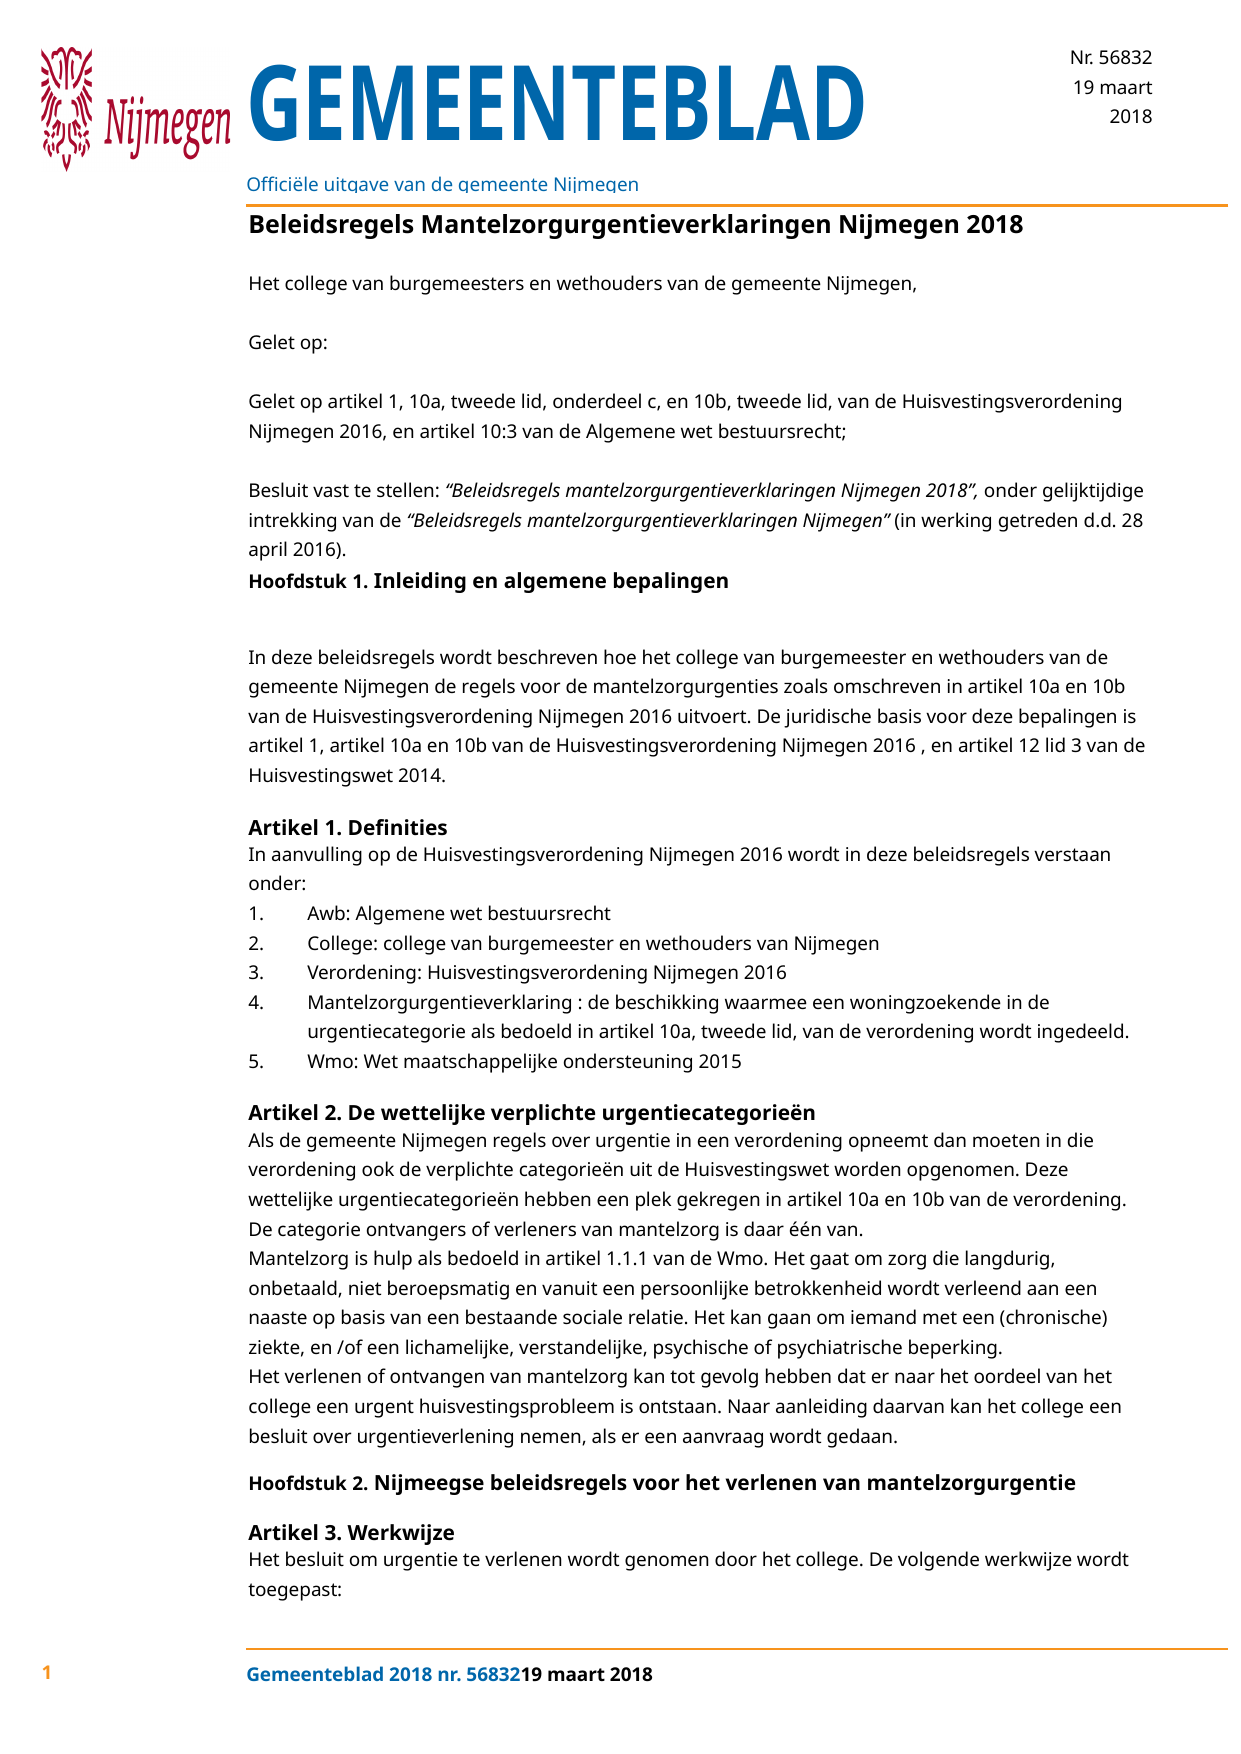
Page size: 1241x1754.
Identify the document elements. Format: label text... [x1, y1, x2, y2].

text In aanvulling op de Huisvestingsverordening Nijmegen 2016 wordt in deze beleidsregels verstaan onder: [248, 841, 1152, 896]
list Awb: Algemene wet bestuursrecht [248, 900, 1152, 926]
text Het verlenen of ontvangen van mantelzorg kan tot gevolg hebben dat er naar het oordeel van het college een urgent huisvestingsprobleem is ontstaan. Naar aanleiding daarvan kan het college een besluit over urgentieverlening nemen, als er een aanvraag wordt gedaan. [248, 1364, 1152, 1448]
list Mantelzorgurgentieverklaring : de beschikking waarmee een woningzoekende in de urgentiecategorie als bedoeld in artikel 10a, tweede lid, van de verordening wordt ingedeeld. [248, 989, 1152, 1044]
text Gelet op artikel 1, 10a, tweede lid, onderdeel c, en 10b, tweede lid, van de Huisvestingsverordening Nijmegen 2016, en artikel 10:3 van de Algemene wet bestuursrecht; [248, 389, 1152, 444]
text Hoofdstuk 1. Inleiding en algemene bepalingen [248, 566, 1152, 594]
text Het besluit om urgentie te verlenen wordt genomen door het college. De volgende werkwijze wordt toegepast: [248, 1546, 1152, 1601]
text Artikel 3. Werkwijze [248, 1518, 1152, 1546]
picture [41, 47, 231, 172]
text In deze beleidsregels wordt beschreven hoe het college van burgemeester en wethouders van de gemeente Nijmegen de regels voor de mantelzorgurgenties zoals omschreven in artikel 10a en 10b van de Huisvestingsverordening Nijmegen 2016 uitvoert. De juridische basis voor deze bepalingen is artikel 1, artikel 10a en 10b van de Huisvestingsverordening Nijmegen 2016 , en artikel 12 lid 3 van de Huisvestingswet 2014. [248, 644, 1152, 788]
text Hoofdstuk 2. Nijmeegse beleidsregels voor het verlenen van mantelzorgurgentie [248, 1468, 1152, 1497]
text Als de gemeente Nijmegen regels over urgentie in een verordening opneemt dan moeten in die verordening ook de verplichte categorieën uit de Huisvestingswet worden opgenomen. Deze wettelijke urgentiecategorieën hebben een plek gekregen in artikel 10a en 10b van de verordening. De categorie ontvangers of verleners van mantelzorg is daar één van. [248, 1127, 1152, 1241]
list Verordening: Huisvestingsverordening Nijmegen 2016 [248, 959, 1152, 985]
text Artikel 1. Definities [248, 813, 1152, 841]
list College: college van burgemeester en wethouders van Nijmegen [248, 930, 1152, 956]
list Wmo: Wet maatschappelijke ondersteuning 2015 [248, 1048, 1152, 1074]
text Artikel 2. De wettelijke verplichte urgentiecategorieën [248, 1098, 1152, 1127]
text Het college van burgemeesters en wethouders van de gemeente Nijmegen, [248, 270, 1152, 296]
text Mantelzorg is hulp als bedoeld in artikel 1.1.1 van de Wmo. Het gaat om zorg die langdurig, onbetaald, niet beroepsmatig en vanuit een persoonlijke betrokkenheid wordt verleend aan een naaste op basis van een bestaande sociale relatie. Het kan gaan om iemand met een (chronische) ziekte, en /of een lichamelijke, verstandelijke, psychische of psychiatrische beperking. [248, 1245, 1152, 1360]
text Besluit vast te stellen: “Beleidsregels mantelzorgurgentieverklaringen Nijmegen 2018”, onder gelijktijdige intrekking van de “Beleidsregels mantelzorgurgentieverklaringen Nijmegen” (in werking getreden d.d. 28 april 2016). [248, 477, 1152, 562]
text Beleidsregels Mantelzorgurgentieverklaringen Nijmegen 2018 [248, 207, 1152, 241]
text Gelet op: [248, 329, 1152, 355]
